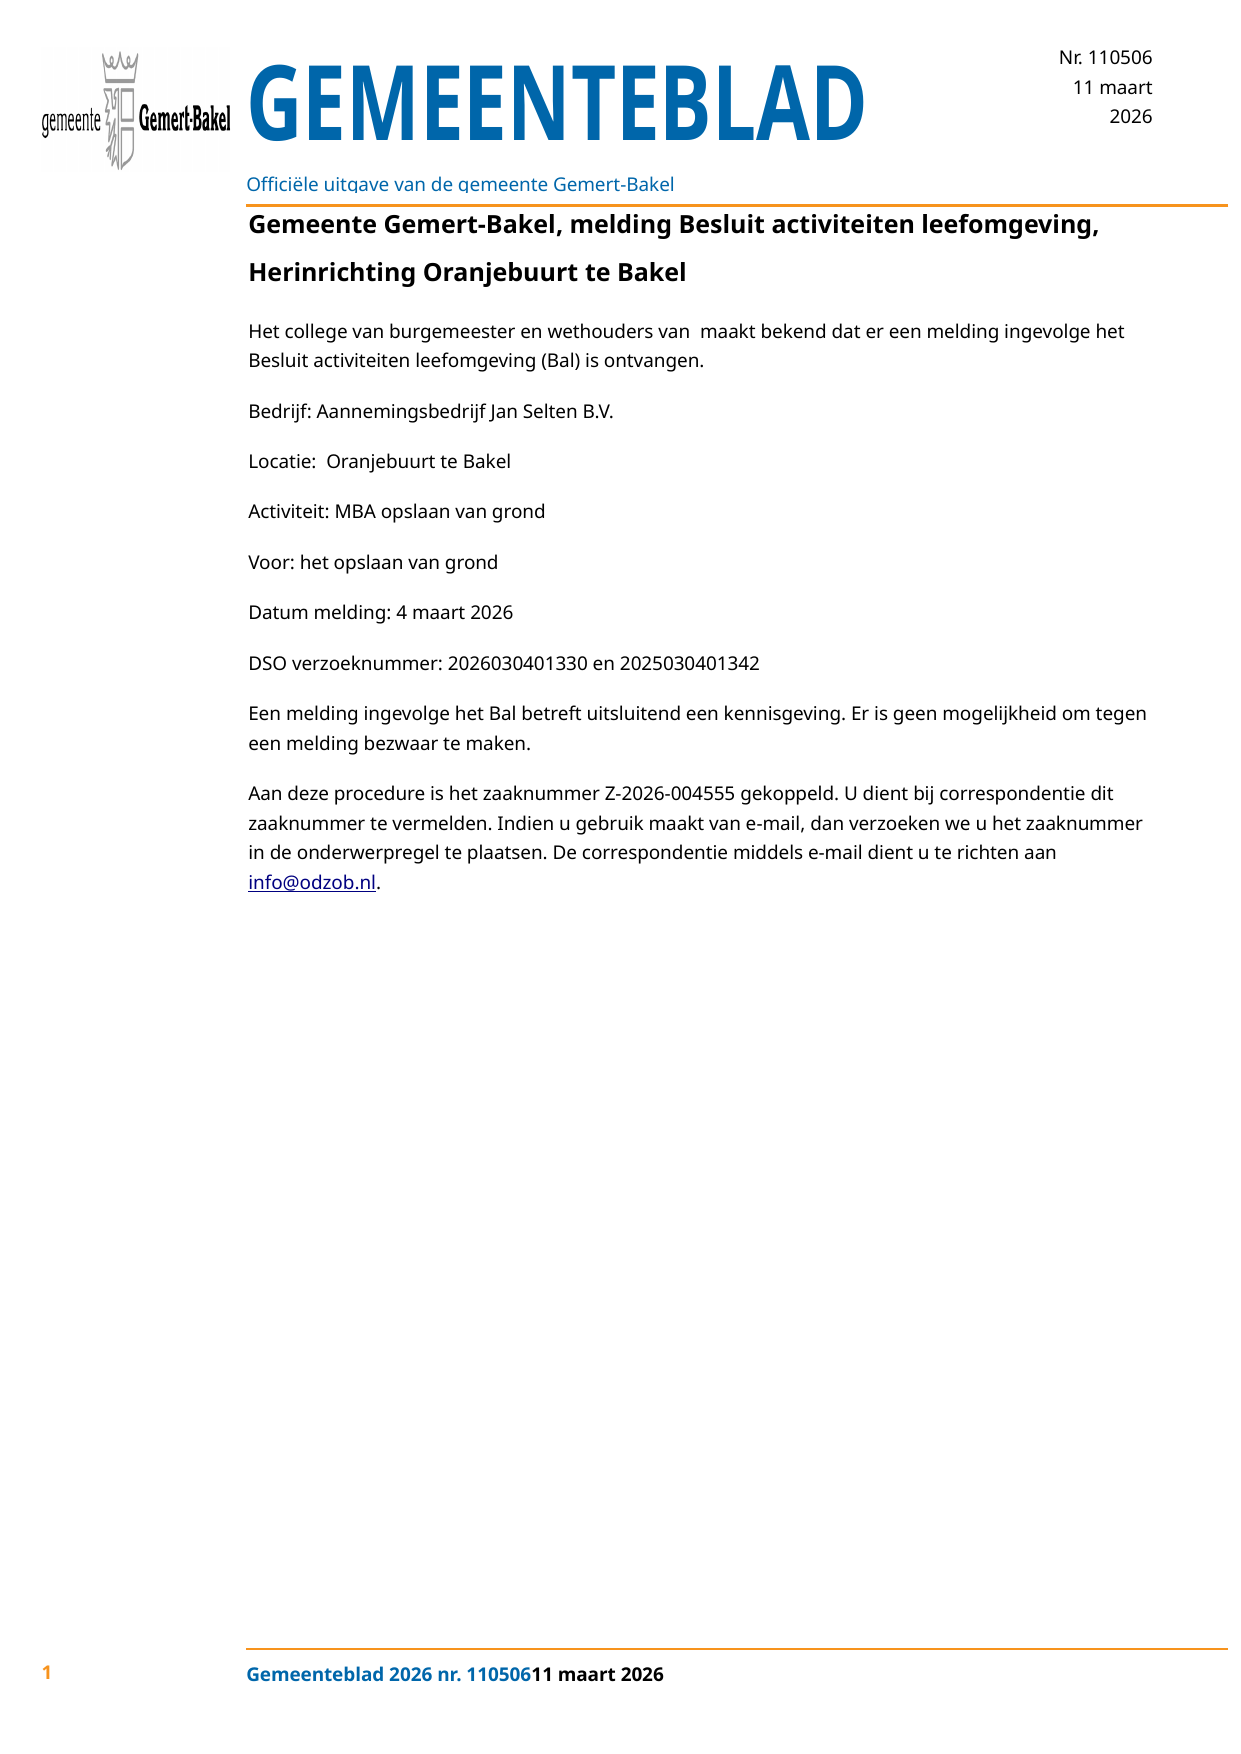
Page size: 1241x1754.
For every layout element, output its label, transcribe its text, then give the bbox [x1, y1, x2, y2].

text Aan deze procedure is het zaaknummer Z-2026-004555 gekoppeld. U dient bij correspondentie dit zaaknummer te vermelden. Indien u gebruik maakt van e-mail, dan verzoeken we u het zaaknummer in de onderwerpregel te plaatsen. De correspondentie middels e-mail dient u te richten aan info@odzob.nl. [248, 780, 1152, 895]
picture [41, 47, 231, 172]
text Een melding ingevolge het Bal betreft uitsluitend een kennisgeving. Er is geen mogelijkheid om tegen een melding bezwaar te maken. [248, 700, 1152, 756]
text Het college van burgemeester en wethouders van ​ maakt bekend dat er een melding ingevolge het Besluit activiteiten leefomgeving (Bal) is ontvangen. [248, 318, 1152, 373]
text Bedrijf: Aannemingsbedrijf Jan Selten B.V. [248, 398, 1152, 424]
text Activiteit: MBA opslaan van grond [248, 499, 1152, 524]
text Gemeente Gemert-Bakel​, melding Besluit activiteiten leefomgeving, ​Herinrichting Oranjebuurt ​​te ​Bakel [248, 207, 1152, 288]
text Voor: het opslaan van grond [248, 549, 1152, 575]
text DSO verzoeknummer: 2026030401330 en 2025030401342 [248, 650, 1152, 676]
text Datum melding: 4 maart 2026 [248, 599, 1152, 625]
text Locatie: ​ ​Oranjebuurt te ​Bakel [248, 448, 1152, 474]
